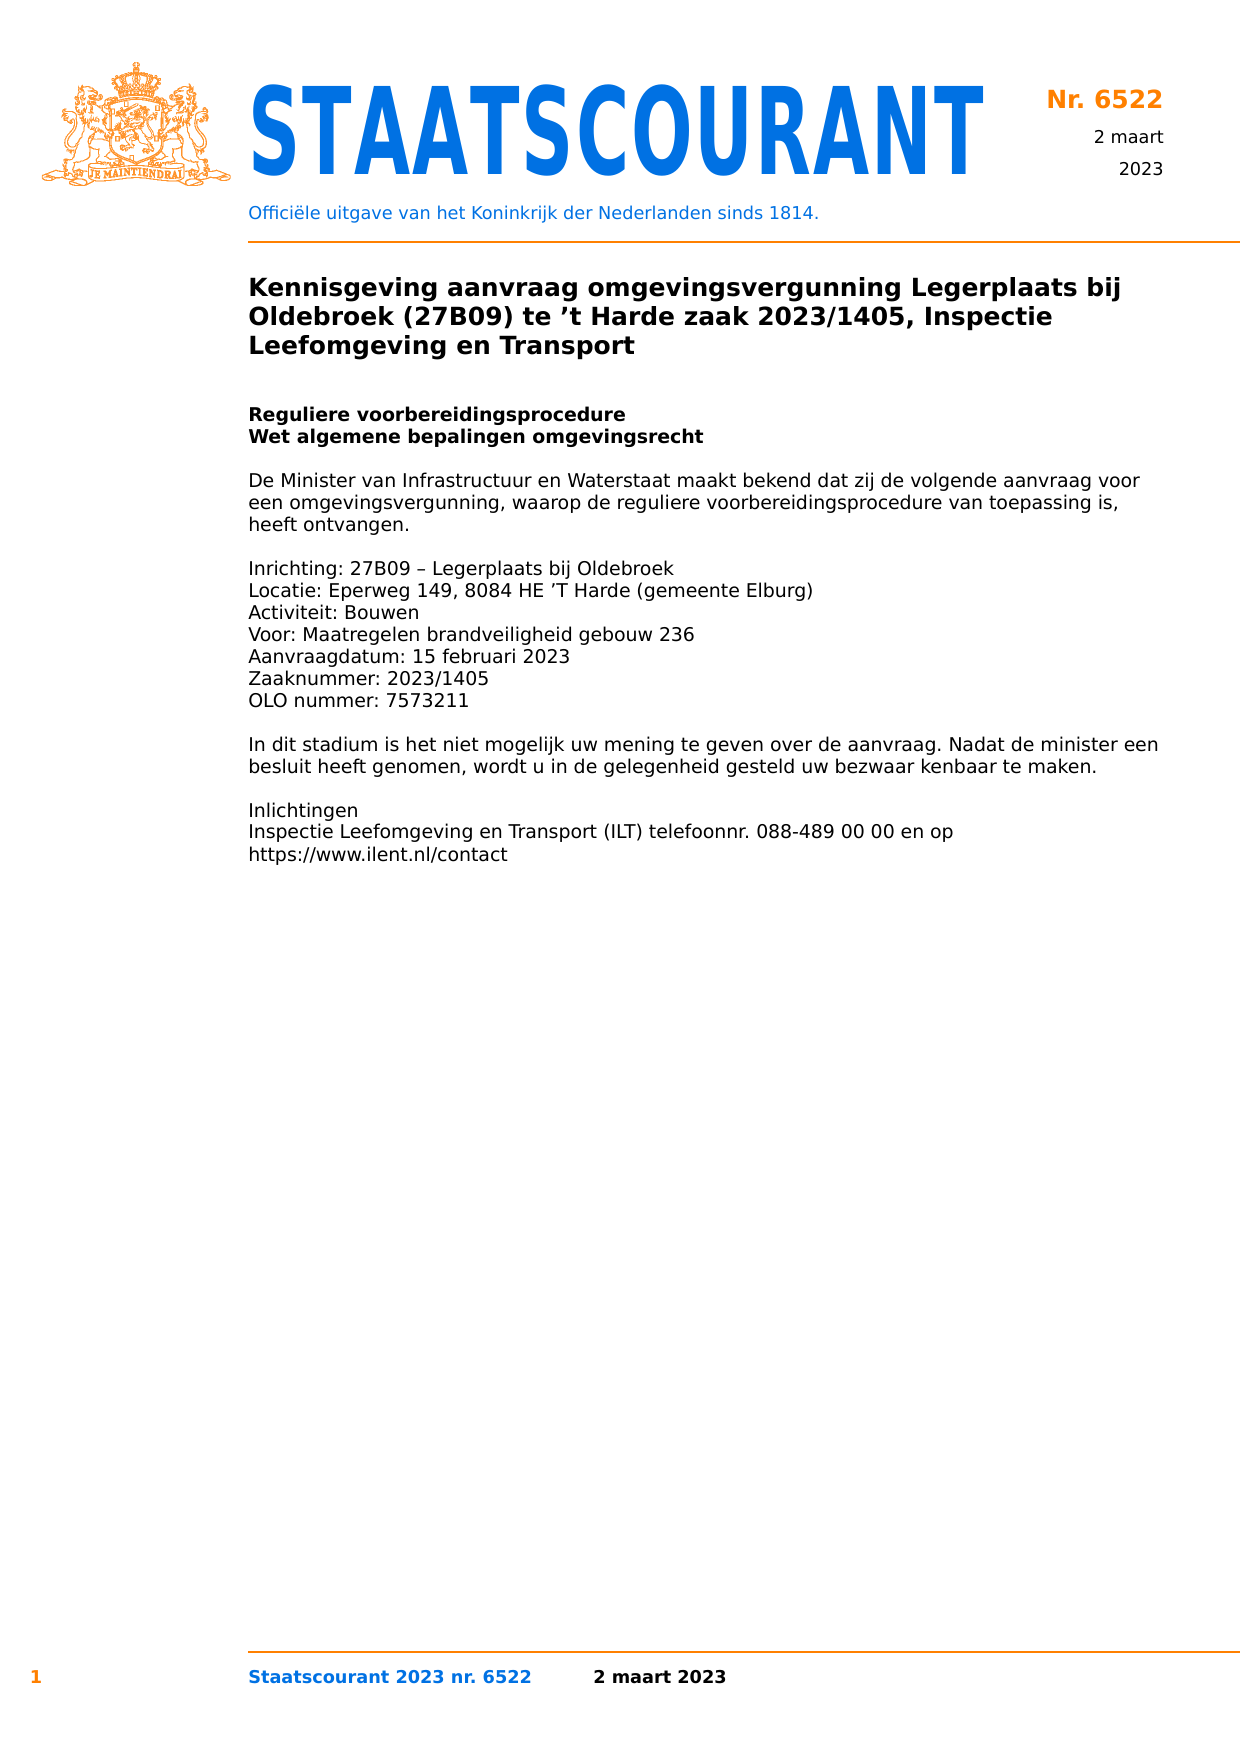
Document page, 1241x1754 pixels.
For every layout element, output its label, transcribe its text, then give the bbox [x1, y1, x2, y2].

picture [41, 62, 231, 186]
table_header [25, 62, 248, 241]
table_cell 2 maart [998, 121, 1240, 153]
text Activiteit: Bouwen [248, 602, 1163, 624]
text Wet algemene bepalingen omgevingsrecht [248, 426, 1163, 448]
table_cell Officiële uitgave van het Koninkrijk der Nederlanden sinds 1814. [248, 203, 1240, 241]
text Inspectie Leefomgeving en Transport (ILT) telefoonnr. 088-489 00 00 en op https://www.ilent.nl/contact [248, 821, 1163, 865]
text Inrichting: 27B09 – Legerplaats bij Oldebroek [248, 558, 1163, 580]
text Locatie: Eperweg 149, 8084 HE ’T Harde (gemeente Elburg) [248, 580, 1163, 602]
text Voor: Maatregelen brandveiligheid gebouw 236 [248, 624, 1163, 646]
text Aanvraagdatum: 15 februari 2023 [248, 646, 1163, 668]
text Zaaknummer: 2023/1405 [248, 668, 1163, 690]
subtitle Kennisgeving aanvraag omgevingsvergunning Legerplaats bij Oldebroek (27B09) te ’t Harde zaak 2023/1405, Inspectie Leefomgeving en Transport [248, 273, 1163, 361]
table_header STAATSCOURANT [248, 62, 998, 203]
text Inlichtingen [248, 799, 1163, 821]
text OLO nummer: 7573211 [248, 690, 1163, 712]
table_cell 2023 [998, 153, 1240, 203]
text Reguliere voorbereidingsprocedure [248, 404, 1163, 426]
text De Minister van Infrastructuur en Waterstaat maakt bekend dat zij de volgende aanvraag voor een omgevingsvergunning, waarop de reguliere voorbereidingsprocedure van toepassing is, heeft ontvangen. [248, 470, 1163, 536]
text In dit stadium is het niet mogelijk uw mening te geven over de aanvraag. Nadat de minister een besluit heeft genomen, wordt u in de gelegenheid gesteld uw bezwaar kenbaar te maken. [248, 734, 1163, 778]
table_header Nr. 6522 [998, 62, 1240, 121]
